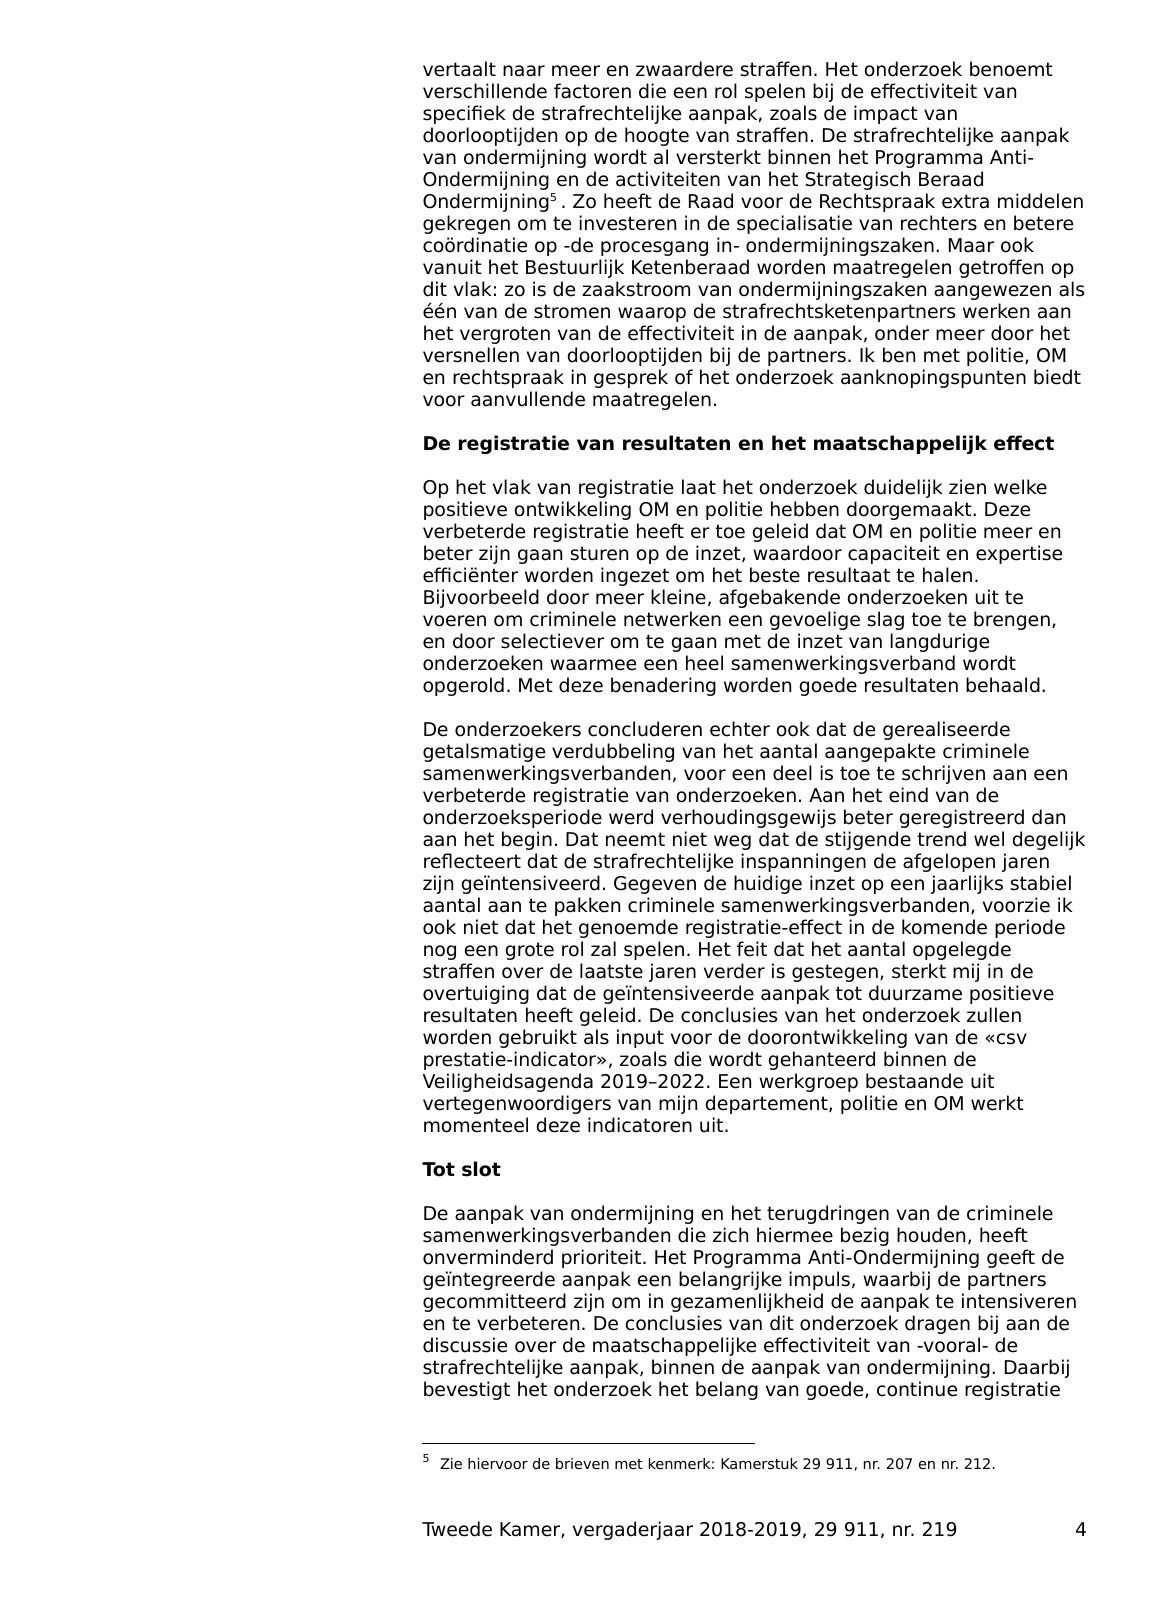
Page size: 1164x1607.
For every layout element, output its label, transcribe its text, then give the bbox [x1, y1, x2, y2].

text De onderzoekers concluderen echter ook dat de gerealiseerde getalsmatige verdubbeling van het aantal aangepakte criminele samenwerkingsverbanden, voor een deel is toe te schrijven aan een verbeterde registratie van onderzoeken. Aan het eind van de onderzoeksperiode werd verhoudingsgewijs beter geregistreerd dan aan het begin. Dat neemt niet weg dat de stijgende trend wel degelijk reflecteert dat de strafrechtelijke inspanningen de afgelopen jaren zijn geïntensiveerd. Gegeven de huidige inzet op een jaarlijks stabiel aantal aan te pakken criminele samenwerkingsverbanden, voorzie ik ook niet dat het genoemde registratie-effect in de komende periode nog een grote rol zal spelen. Het feit dat het aantal opgelegde straffen over de laatste jaren verder is gestegen, sterkt mij in de overtuiging dat de geïntensiveerde aanpak tot duurzame positieve resultaten heeft geleid. De conclusies van het onderzoek zullen worden gebruikt als input voor de doorontwikkeling van de «csv prestatie-indicator», zoals die wordt gehanteerd binnen de Veiligheidsagenda 2019–2022. Een werkgroep bestaande uit vertegenwoordigers van mijn departement, politie en OM werkt momenteel deze indicatoren uit. [422, 719, 1087, 1137]
subtitle Tot slot [422, 1159, 1087, 1181]
text De aanpak van ondermijning en het terugdringen van de criminele samenwerkingsverbanden die zich hiermee bezig houden, heeft onverminderd prioriteit. Het Programma Anti-Ondermijning geeft de geïntegreerde aanpak een belangrijke impuls, waarbij de partners gecommitteerd zijn om in gezamenlijkheid de aanpak te intensiveren en te verbeteren. De conclusies van dit onderzoek dragen bij aan de discussie over de maatschappelijke effectiviteit van -vooral- de strafrechtelijke aanpak, binnen de aanpak van ondermijning. Daarbij bevestigt het onderzoek het belang van goede, continue registratie [422, 1203, 1087, 1401]
text Op het vlak van registratie laat het onderzoek duidelijk zien welke positieve ontwikkeling OM en politie hebben doorgemaakt. Deze verbeterde registratie heeft er toe geleid dat OM en politie meer en beter zijn gaan sturen op de inzet, waardoor capaciteit en expertise efficiënter worden ingezet om het beste resultaat te halen. Bijvoorbeeld door meer kleine, afgebakende onderzoeken uit te voeren om criminele netwerken een gevoelige slag toe te brengen, en door selectiever om te gaan met de inzet van langdurige onderzoeken waarmee een heel samenwerkingsverband wordt opgerold. Met deze benadering worden goede resultaten behaald. [422, 477, 1087, 697]
text vertaalt naar meer en zwaardere straffen. Het onderzoek benoemt verschillende factoren die een rol spelen bij de effectiviteit van specifiek de strafrechtelijke aanpak, zoals de impact van doorlooptijden op de hoogte van straffen. De strafrechtelijke aanpak van ondermijning wordt al versterkt binnen het Programma Anti-Ondermijning en de activiteiten van het Strategisch Beraad Ondermijning. Zo heeft de Raad voor de Rechtspraak extra middelen gekregen om te investeren in de specialisatie van rechters en betere coördinatie op -de procesgang in- ondermijningszaken. Maar ook vanuit het Bestuurlijk Ketenberaad worden maatregelen getroffen op dit vlak: zo is de zaakstroom van ondermijningszaken aangewezen als één van de stromen waarop de strafrechtsketenpartners werken aan het vergroten van de effectiviteit in de aanpak, onder meer door het versnellen van doorlooptijden bij de partners. Ik ben met politie, OM en rechtspraak in gesprek of het onderzoek aanknopingspunten biedt voor aanvullende maatregelen. [422, 59, 1087, 411]
text Zie hiervoor de brieven met kenmerk: Kamerstuk 29 911, nr. 207 en nr. 212. [422, 1452, 1087, 1474]
subtitle De registratie van resultaten en het maatschappelijk effect [422, 433, 1087, 455]
